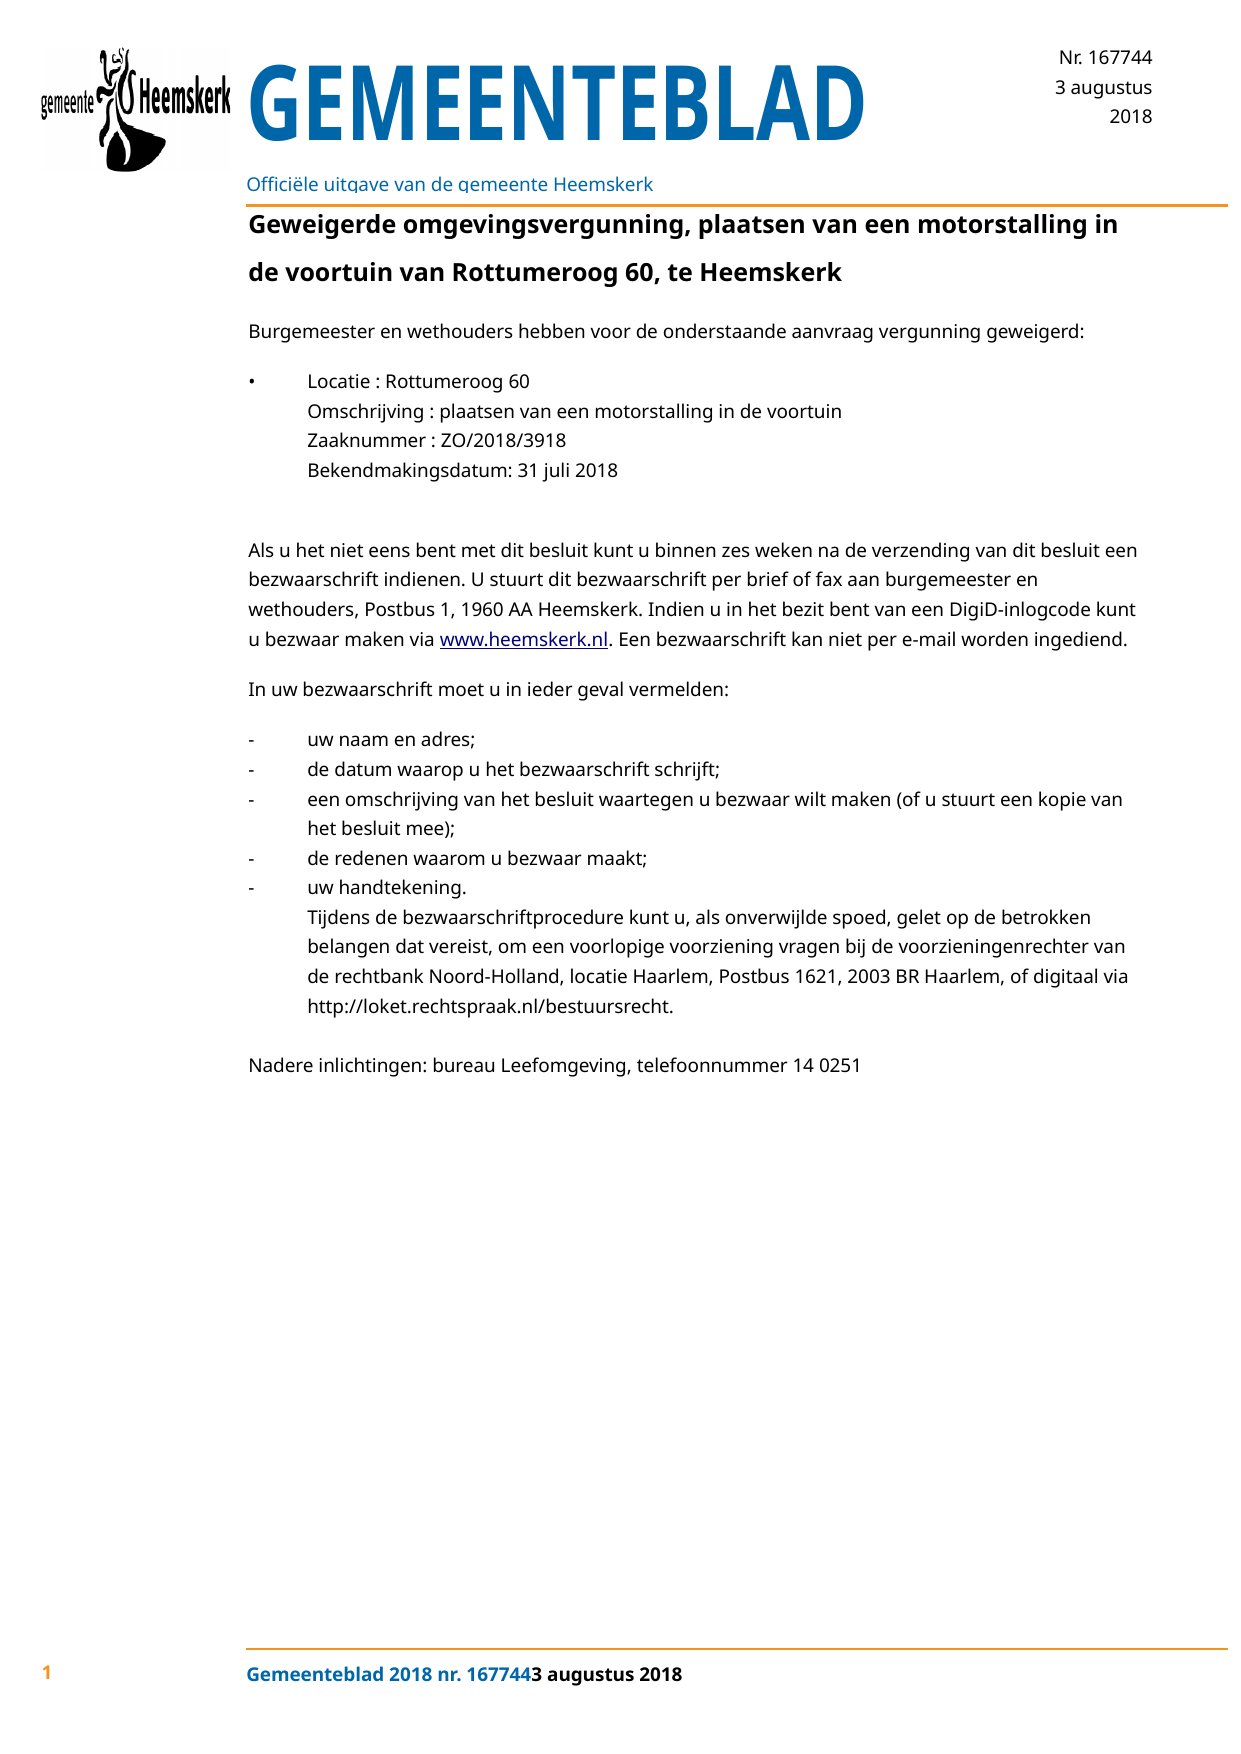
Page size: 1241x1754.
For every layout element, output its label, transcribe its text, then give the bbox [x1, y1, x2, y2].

text Nadere inlichtingen: bureau Leefomgeving, telefoonnummer 14 0251 [248, 1052, 1152, 1078]
list Locatie : Rottumeroog 60 [248, 368, 1152, 394]
list de datum waarop u het bezwaarschrift schrijft; [248, 756, 1152, 782]
list de redenen waarom u bezwaar maakt; [248, 845, 1152, 871]
text Als u het niet eens bent met dit besluit kunt u binnen zes weken na de verzending van dit besluit een bezwaarschrift indienen. U stuurt dit bezwaarschrift per brief of fax aan burgemeester en wethouders, Postbus 1, 1960 AA Heemskerk. Indien u in het bezit bent van een DigiD-inlogcode kunt u bezwaar maken via www.heemskerk.nl. Een bezwaarschrift kan niet per e-mail worden ingediend. [248, 537, 1152, 652]
list uw handtekening. [248, 874, 1152, 900]
list Bekendmakingsdatum: 31 juli 2018 [248, 457, 1152, 483]
list uw naam en adres; [248, 727, 1152, 752]
list Tijdens de bezwaarschriftprocedure kunt u, als onverwijlde spoed, gelet op de betrokken belangen dat vereist, om een voorlopige voorziening vragen bij de voorzieningenrechter van de rechtbank Noord-Holland, locatie Haarlem, Postbus 1621, 2003 BR Haarlem, of digitaal via http://loket.rechtspraak.nl/bestuursrecht. [248, 904, 1152, 1019]
list Omschrijving : plaatsen van een motorstalling in de voortuin [248, 398, 1152, 424]
list Zaaknummer : ZO/2018/3918 [248, 427, 1152, 453]
text In uw bezwaarschrift moet u in ieder geval vermelden: [248, 676, 1152, 702]
picture [41, 47, 231, 172]
text Geweigerde omgevingsvergunning, plaatsen van een motorstalling in de voortuin van Rottumeroog 60, te Heemskerk [248, 207, 1152, 288]
list een omschrijving van het besluit waartegen u bezwaar wilt maken (of u stuurt een kopie van het besluit mee); [248, 786, 1152, 841]
text Burgemeester en wethouders hebben voor de onderstaande aanvraag vergunning geweigerd: [248, 318, 1152, 344]
